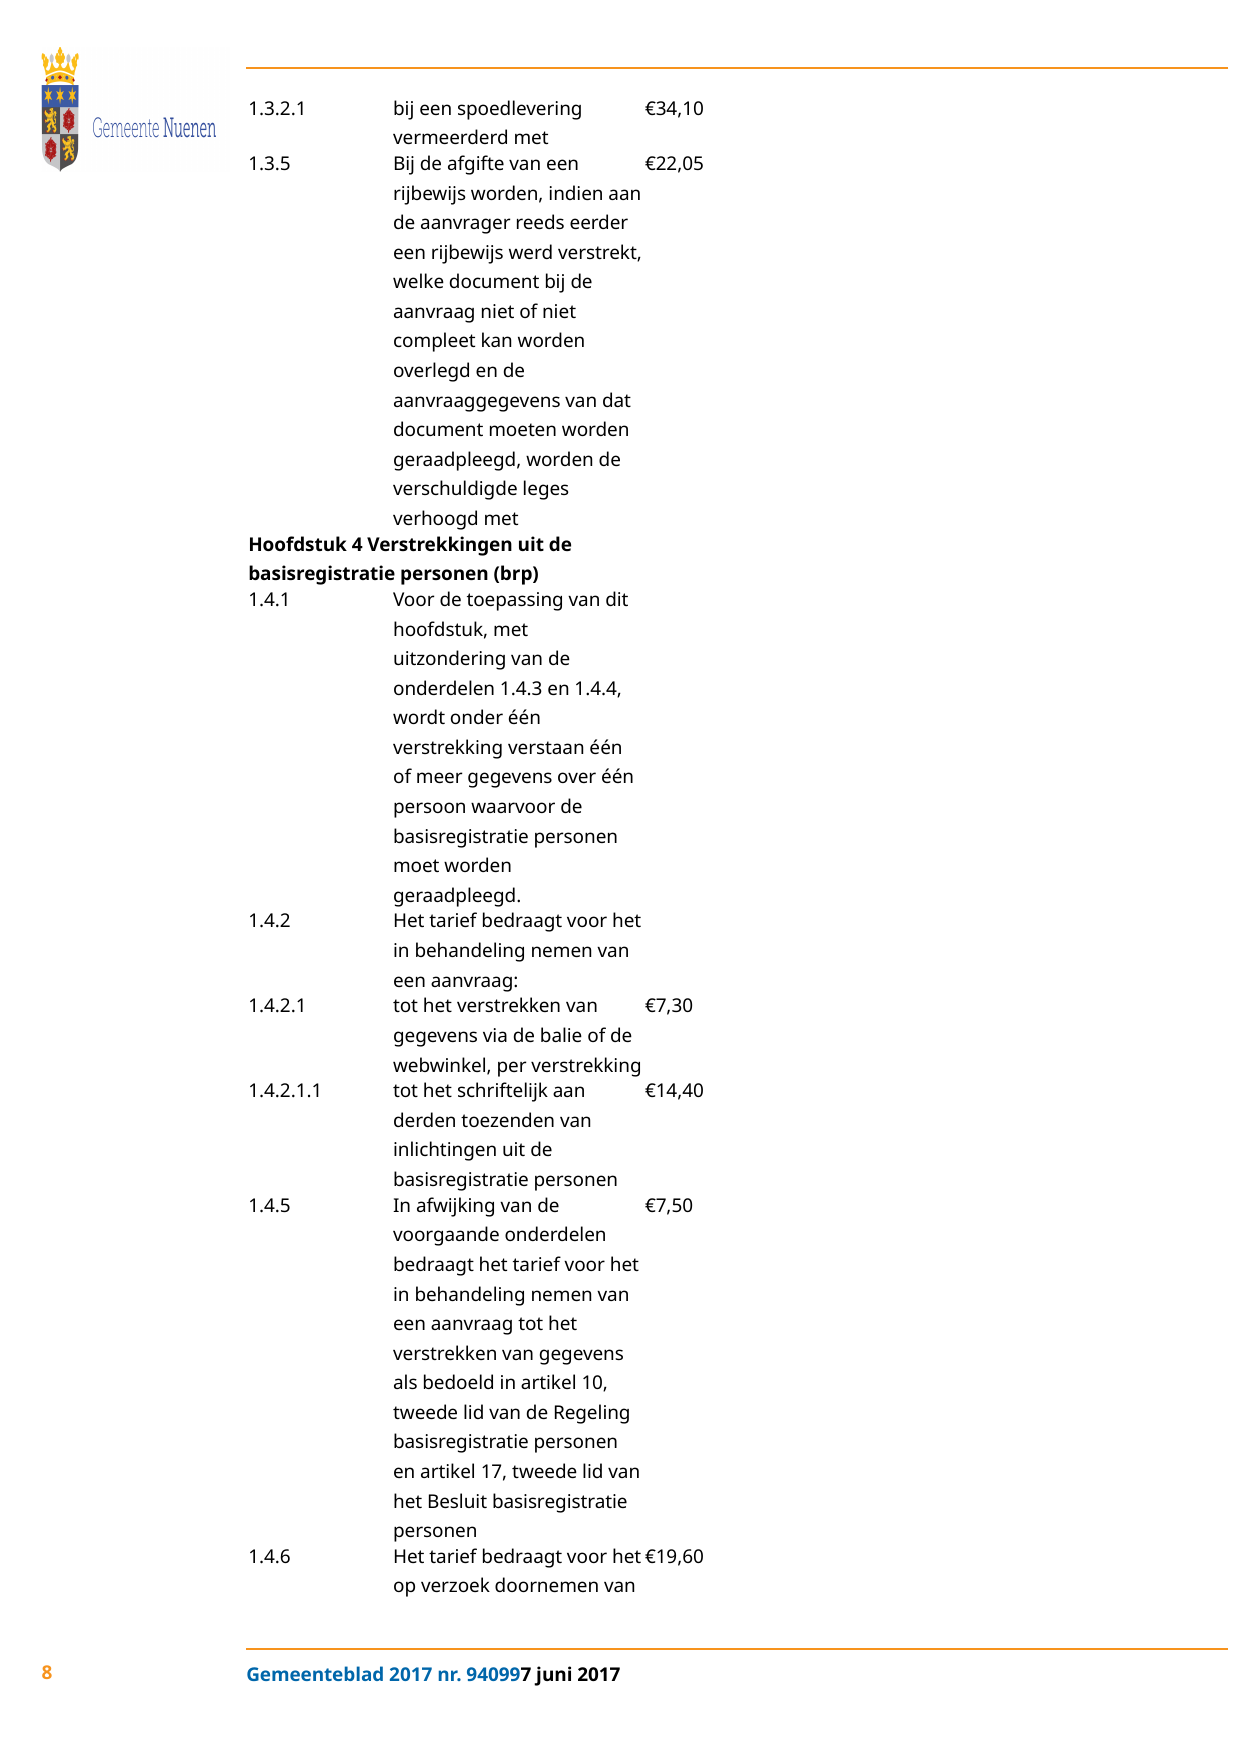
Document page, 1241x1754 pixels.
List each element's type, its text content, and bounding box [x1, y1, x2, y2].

table_cell tot het schriftelijk aan derden toezenden van inlichtingen uit de basisregistratie personen [393, 1078, 645, 1192]
table_cell [645, 586, 862, 908]
table_cell €14,40 [645, 1078, 862, 1192]
table_cell €7,50 [645, 1192, 862, 1543]
table_cell Voor de toepassing van dit hoofdstuk, met uitzondering van de onderdelen 1.4.3 en 1.4.4, wordt onder één verstrekking verstaan één of meer gegevens over één persoon waarvoor de basisregistratie personen moet worden geraadpleegd. [393, 586, 645, 908]
table_cell Bij de afgifte van een rijbewijs worden, indien aan de aanvrager reeds eerder een rijbewijs werd verstrekt, welke document bij de aanvraag niet of niet compleet kan worden overlegd en de aanvraaggegevens van dat document moeten worden geraadpleegd, worden de verschuldigde leges verhoogd met [393, 150, 645, 531]
table_cell [645, 908, 862, 993]
table_cell 1.4.2.1 [248, 993, 393, 1077]
table_cell 1.4.1 [248, 586, 393, 908]
table_cell In afwijking van de voorgaande onderdelen bedraagt het tarief voor het in behandeling nemen van een aanvraag tot het verstrekken van gegevens als bedoeld in artikel 10, tweede lid van de Regeling basisregistratie personen en artikel 17, tweede lid van het Besluit basisregistratie personen [393, 1192, 645, 1543]
table_cell Het tarief bedraagt voor het in behandeling nemen van een aanvraag: [393, 908, 645, 993]
table_cell Hoofdstuk 4 Verstrekkingen uit de basisregistratie personen (brp) [248, 531, 717, 586]
table_cell 1.3.5 [248, 150, 393, 531]
table_cell Het tarief bedraagt voor het op verzoek doornemen van [393, 1543, 645, 1598]
picture [41, 47, 231, 172]
table_cell 1.4.5 [248, 1192, 393, 1543]
table_cell €22,05 [645, 150, 862, 531]
table_cell 1.4.6 [248, 1543, 393, 1598]
table_cell 1.3.2.1 [248, 95, 393, 150]
table_cell €19,60 [645, 1543, 862, 1598]
table_cell €7,30 [645, 993, 862, 1077]
table_cell €34,10 [645, 95, 862, 150]
table_cell 1.4.2 [248, 908, 393, 993]
table_cell 1.4.2.1.1 [248, 1078, 393, 1192]
table_cell bij een spoedlevering vermeerderd met [393, 95, 645, 150]
table_cell tot het verstrekken van gegevens via de balie of de webwinkel, per verstrekking [393, 993, 645, 1077]
